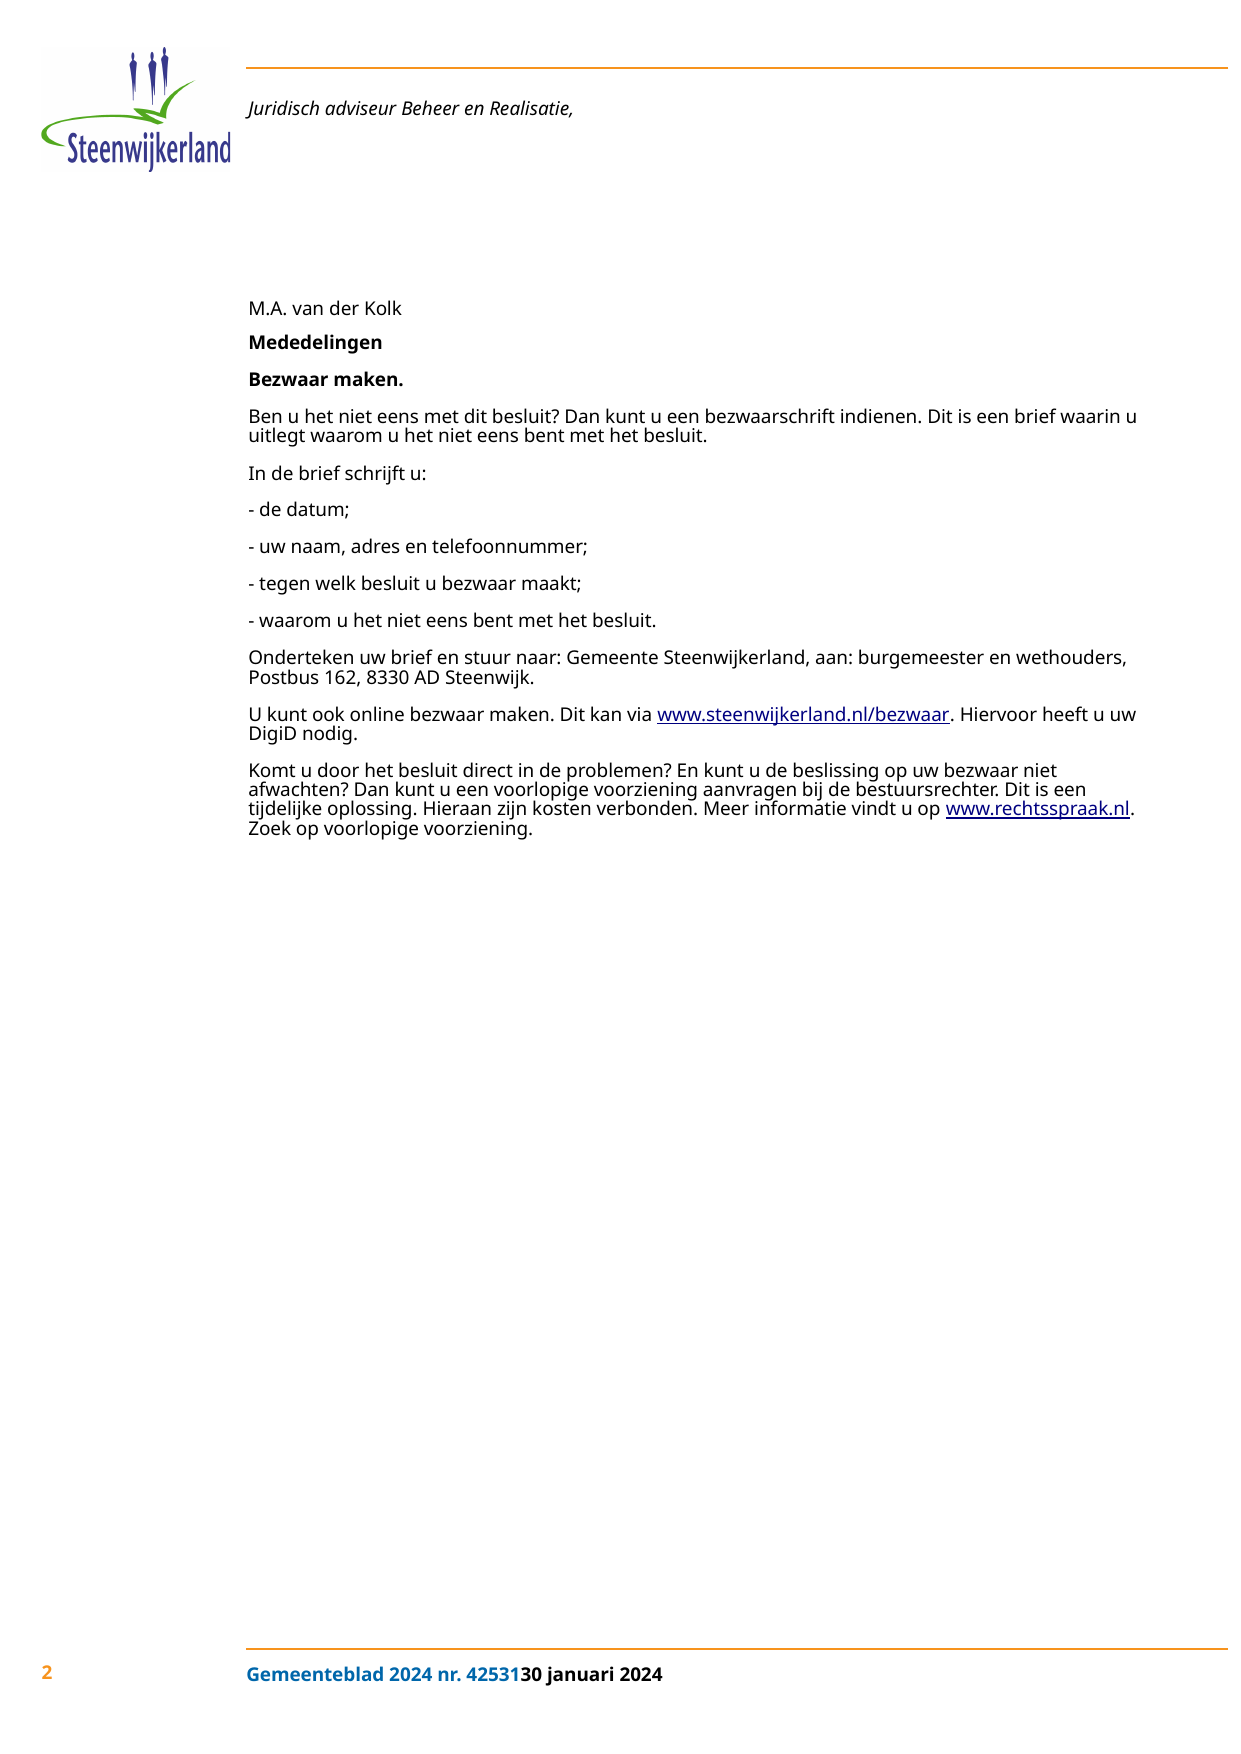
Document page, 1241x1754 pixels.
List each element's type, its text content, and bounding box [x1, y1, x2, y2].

text In de brief schrijft u: [248, 464, 1152, 484]
text Juridisch adviseur Beheer en Realisatie, [248, 95, 1152, 121]
text M.A. van der Kolk [248, 295, 1152, 321]
text Ben u het niet eens met dit besluit? Dan kunt u een bezwaarschrift indienen. Dit is een brief waarin u uitlegt waarom u het niet eens bent met het besluit. [248, 408, 1152, 447]
text - tegen welk besluit u bezwaar maakt; [248, 575, 1152, 595]
picture [41, 47, 231, 172]
text - waarom u het niet eens bent met het besluit. [248, 612, 1152, 632]
text U kunt ook online bezwaar maken. Dit kan via www.steenwijkerland.nl/bezwaar. Hiervoor heeft u uw DigiD nodig. [248, 706, 1152, 744]
text - de datum; [248, 501, 1152, 521]
text Komt u door het besluit direct in de problemen? En kunt u de beslissing op uw bezwaar niet afwachten? Dan kunt u een voorlopige voorziening aanvragen bij de bestuursrechter. Dit is een tijdelijke oplossing. Hieraan zijn kosten verbonden. Meer informatie vindt u op www.rechtsspraak.nl. Zoek op voorlopige voorziening. [248, 762, 1152, 839]
text Onderteken uw brief en stuur naar: Gemeente Steenwijkerland, aan: burgemeester en wethouders, Postbus 162, 8330 AD Steenwijk. [248, 649, 1152, 688]
text Bezwaar maken. [248, 371, 1152, 391]
text Mededelingen [248, 334, 1152, 353]
text - uw naam, adres en telefoonnummer; [248, 538, 1152, 558]
